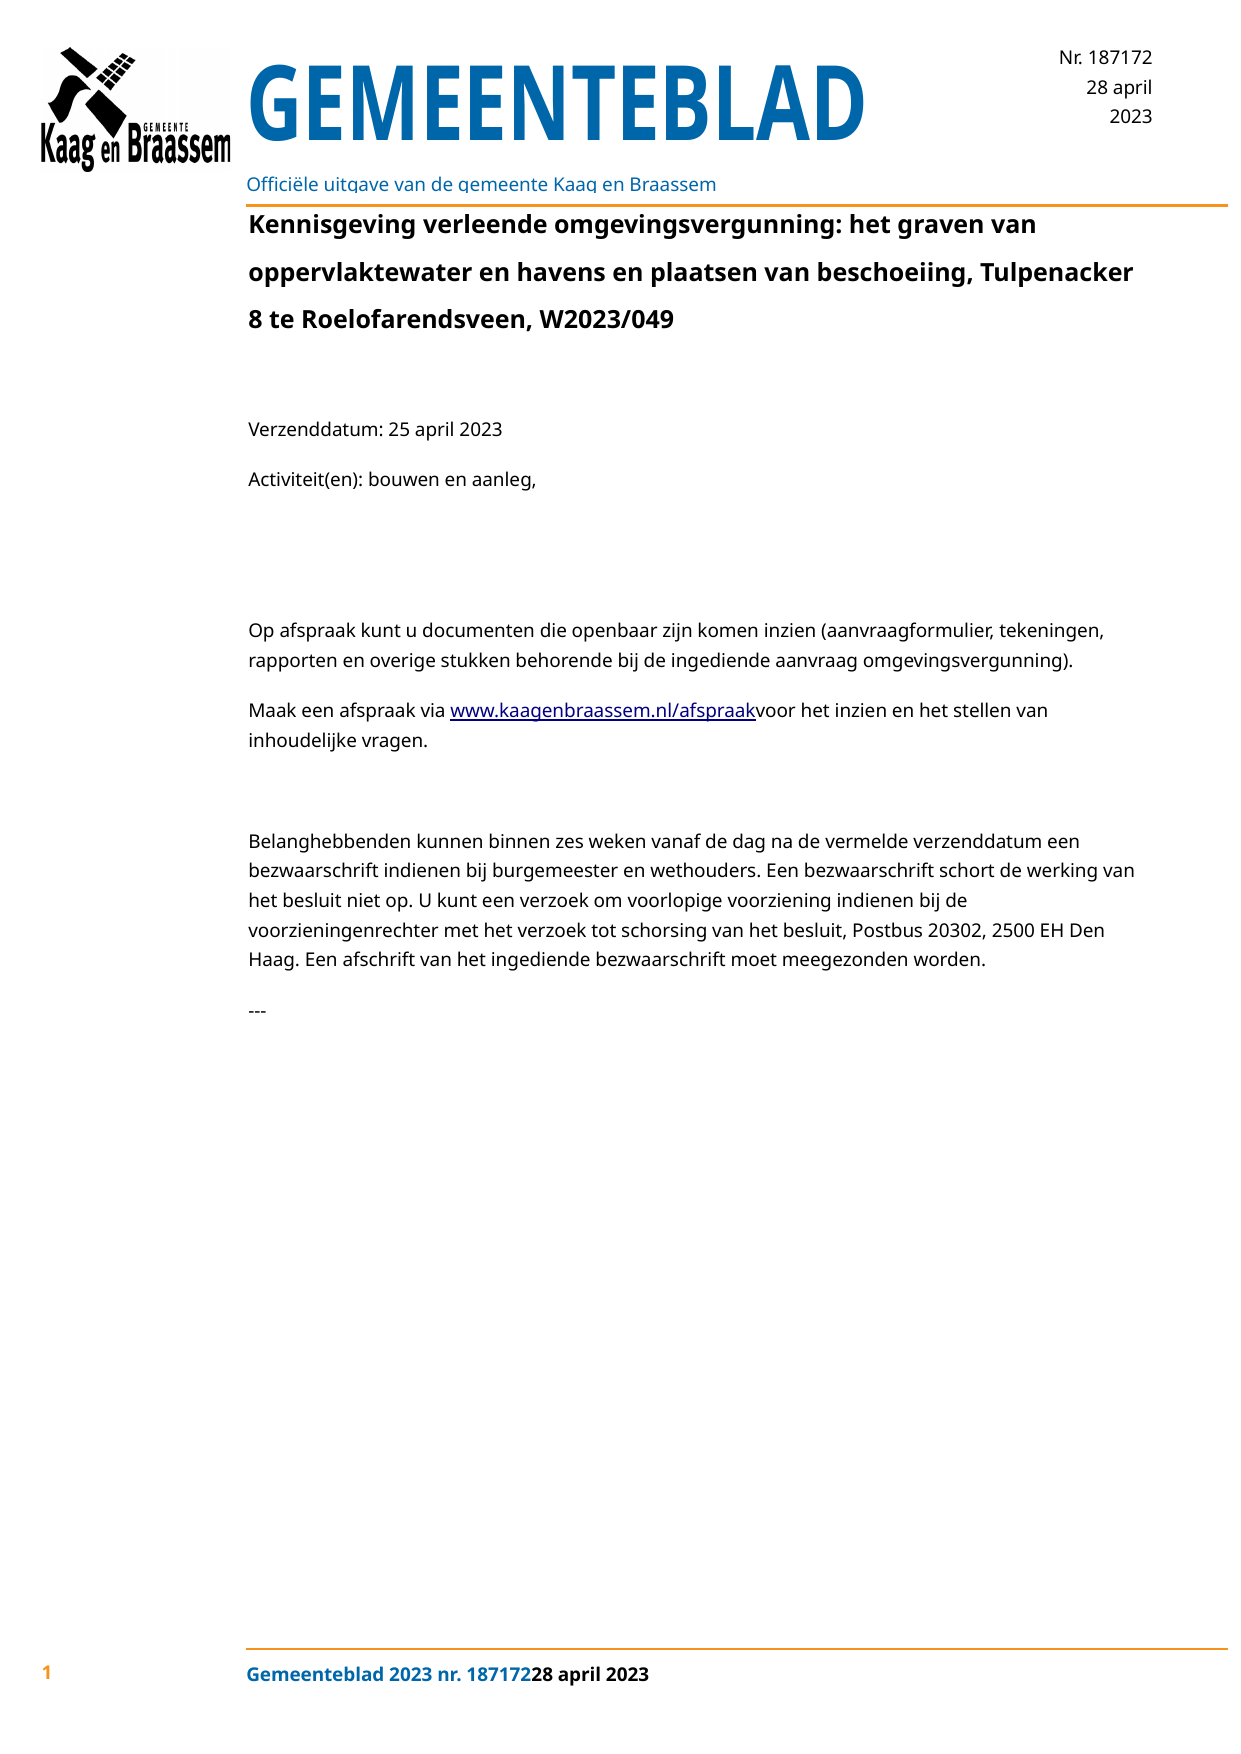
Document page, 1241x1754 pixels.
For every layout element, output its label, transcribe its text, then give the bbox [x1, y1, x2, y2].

text Maak een afspraak via www.kaagenbraassem.nl/afspraakvoor het inzien en het stellen van inhoudelijke vragen. [248, 698, 1152, 753]
text Activiteit(en): bouwen en aanleg, [248, 466, 1152, 492]
text Op afspraak kunt u documenten die openbaar zijn komen inzien (aanvraagformulier, tekeningen, rapporten en overige stukken behorende bij de ingediende aanvraag omgevingsvergunning). [248, 618, 1152, 673]
text Belanghebbenden kunnen binnen zes weken vanaf de dag na de vermelde verzenddatum een bezwaarschrift indienen bij burgemeester en wethouders. Een bezwaarschrift schort de werking van het besluit niet op. U kunt een verzoek om voorlopige voorziening indienen bij de voorzieningenrechter met het verzoek tot schorsing van het besluit, Postbus 20302, 2500 EH Den Haag. Een afschrift van het ingediende bezwaarschrift moet meegezonden worden. [248, 828, 1152, 972]
text Verzenddatum: 25 april 2023 [248, 416, 1152, 442]
text --- [248, 997, 1152, 1022]
text Kennisgeving verleende omgevingsvergunning: het graven van oppervlaktewater en havens en plaatsen van beschoeiing, Tulpenacker 8 te Roelofarendsveen, W2023/049 [248, 207, 1152, 336]
picture [41, 47, 231, 172]
